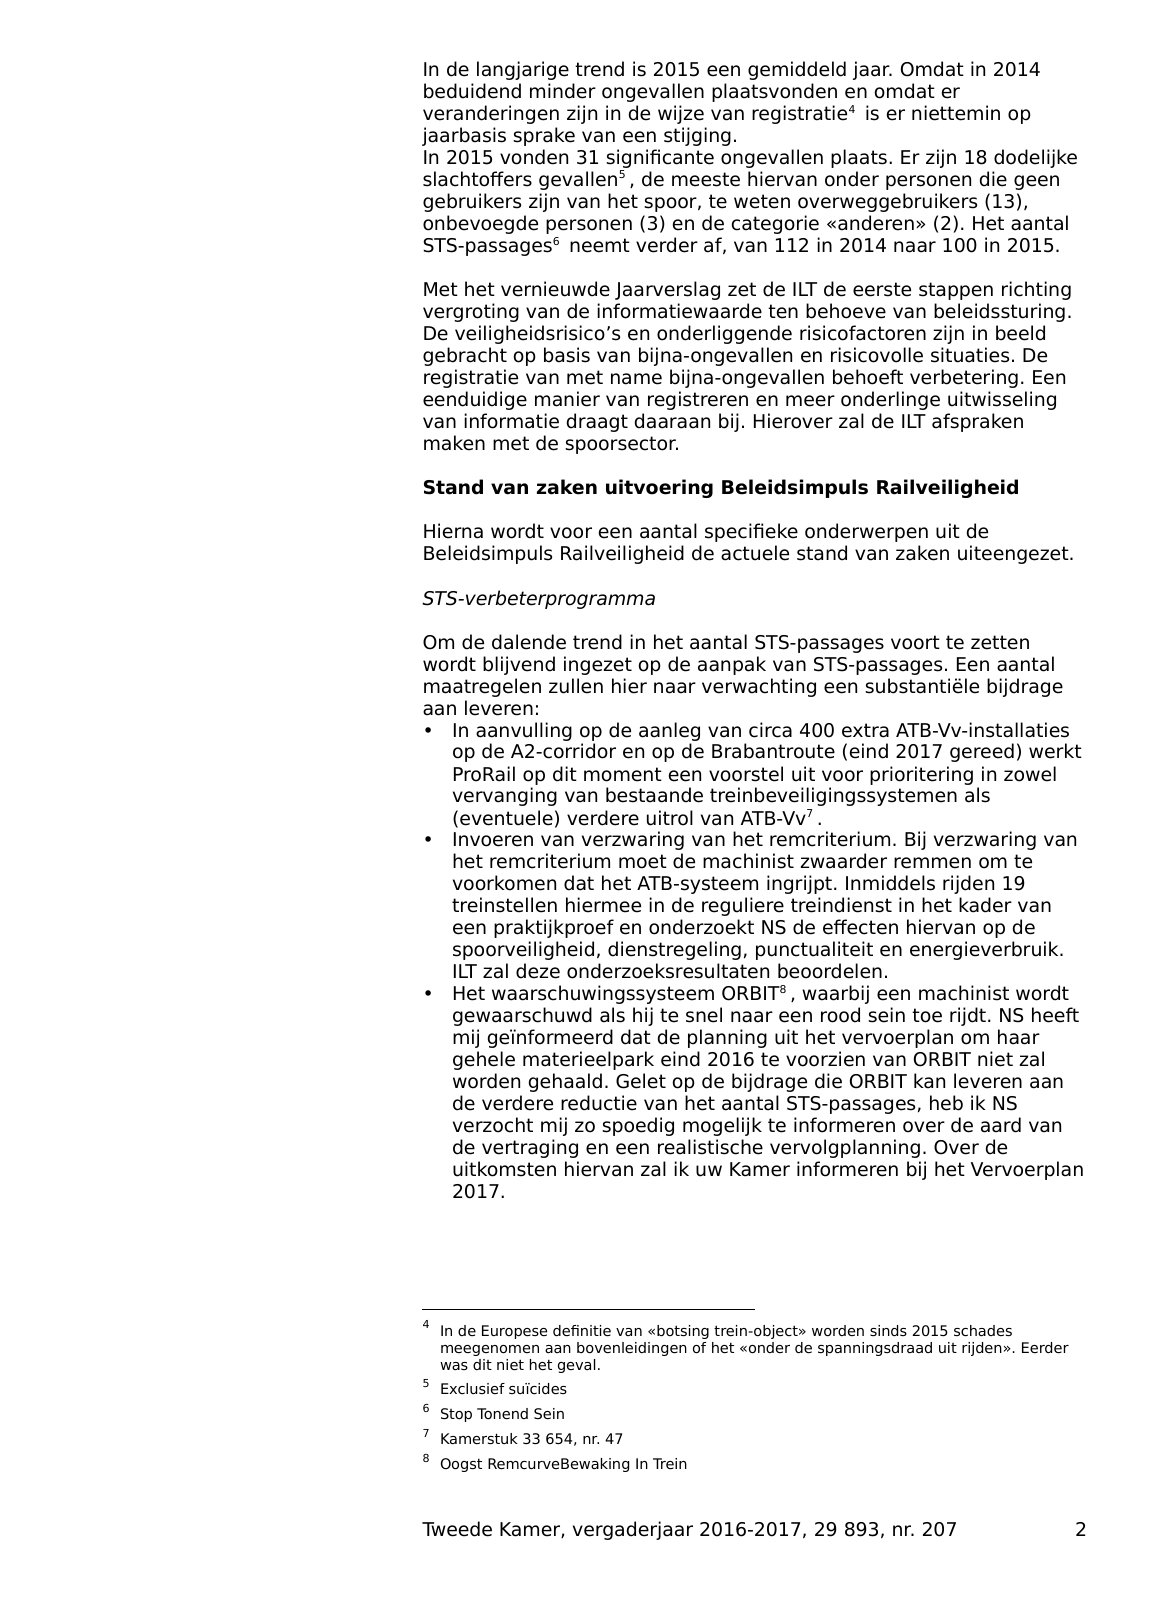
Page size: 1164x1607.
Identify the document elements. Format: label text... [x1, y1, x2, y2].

subtitle Stand van zaken uitvoering Beleidsimpuls Railveiligheid [422, 477, 1087, 499]
text Om de dalende trend in het aantal STS-passages voort te zetten wordt blijvend ingezet op de aanpak van STS-passages. Een aantal maatregelen zullen hier naar verwachting een substantiële bijdrage aan leveren: [422, 632, 1087, 719]
text • Invoeren van verzwaring van het remcriterium. Bij verzwaring van het remcriterium moet de machinist zwaarder remmen om te voorkomen dat het ATB-systeem ingrijpt. Inmiddels rijden 19 treinstellen hiermee in de reguliere treindienst in het kader van een praktijkproef en onderzoekt NS de effecten hiervan op de spoorveiligheid, dienstregeling, punctualiteit en energieverbruik. ILT zal deze onderzoeksresultaten beoordelen. [422, 829, 1087, 983]
text Kamerstuk 33 654, nr. 47 [422, 1427, 1087, 1449]
text In de langjarige trend is 2015 een gemiddeld jaar. Omdat in 2014 beduidend minder ongevallen plaatsvonden en omdat er veranderingen zijn in de wijze van registratie is er niettemin op jaarbasis sprake van een stijging. [422, 59, 1087, 147]
text In de Europese definitie van «botsing trein-object» worden sinds 2015 schades meegenomen aan bovenleidingen of het «onder de spanningsdraad uit rijden». Eerder was dit niet het geval. [422, 1318, 1087, 1374]
text • In aanvulling op de aanleg van circa 400 extra ATB-Vv-installaties op de A2-corridor en op de Brabantroute (eind 2017 gereed) werkt ProRail op dit moment een voorstel uit voor prioritering in zowel vervanging van bestaande treinbeveiligingssystemen als (eventuele) verdere uitrol van ATB-Vv. [422, 719, 1087, 829]
text Oogst RemcurveBewaking In Trein [422, 1452, 1087, 1474]
text Hierna wordt voor een aantal specifieke onderwerpen uit de Beleidsimpuls Railveiligheid de actuele stand van zaken uiteengezet. [422, 521, 1087, 565]
subtitle STS-verbeterprogramma [422, 587, 1087, 609]
text • Het waarschuwingssysteem ORBIT, waarbij een machinist wordt gewaarschuwd als hij te snel naar een rood sein toe rijdt. NS heeft mij geïnformeerd dat de planning uit het vervoerplan om haar gehele materieelpark eind 2016 te voorzien van ORBIT niet zal worden gehaald. Gelet op de bijdrage die ORBIT kan leveren aan de verdere reductie van het aantal STS-passages, heb ik NS verzocht mij zo spoedig mogelijk te informeren over de aard van de vertraging en een realistische vervolgplanning. Over de uitkomsten hiervan zal ik uw Kamer informeren bij het Vervoerplan 2017. [422, 983, 1087, 1203]
text Exclusief suïcides [422, 1377, 1087, 1399]
text Stop Tonend Sein [422, 1402, 1087, 1424]
text Met het vernieuwde Jaarverslag zet de ILT de eerste stappen richting vergroting van de informatiewaarde ten behoeve van beleidssturing. De veiligheidsrisico’s en onderliggende risicofactoren zijn in beeld gebracht op basis van bijna-ongevallen en risicovolle situaties. De registratie van met name bijna-ongevallen behoeft verbetering. Een eenduidige manier van registreren en meer onderlinge uitwisseling van informatie draagt daaraan bij. Hierover zal de ILT afspraken maken met de spoorsector. [422, 279, 1087, 455]
text In 2015 vonden 31 significante ongevallen plaats. Er zijn 18 dodelijke slachtoffers gevallen, de meeste hiervan onder personen die geen gebruikers zijn van het spoor, te weten overweggebruikers (13), onbevoegde personen (3) en de categorie «anderen» (2). Het aantal STS-passages neemt verder af, van 112 in 2014 naar 100 in 2015. [422, 147, 1087, 257]
